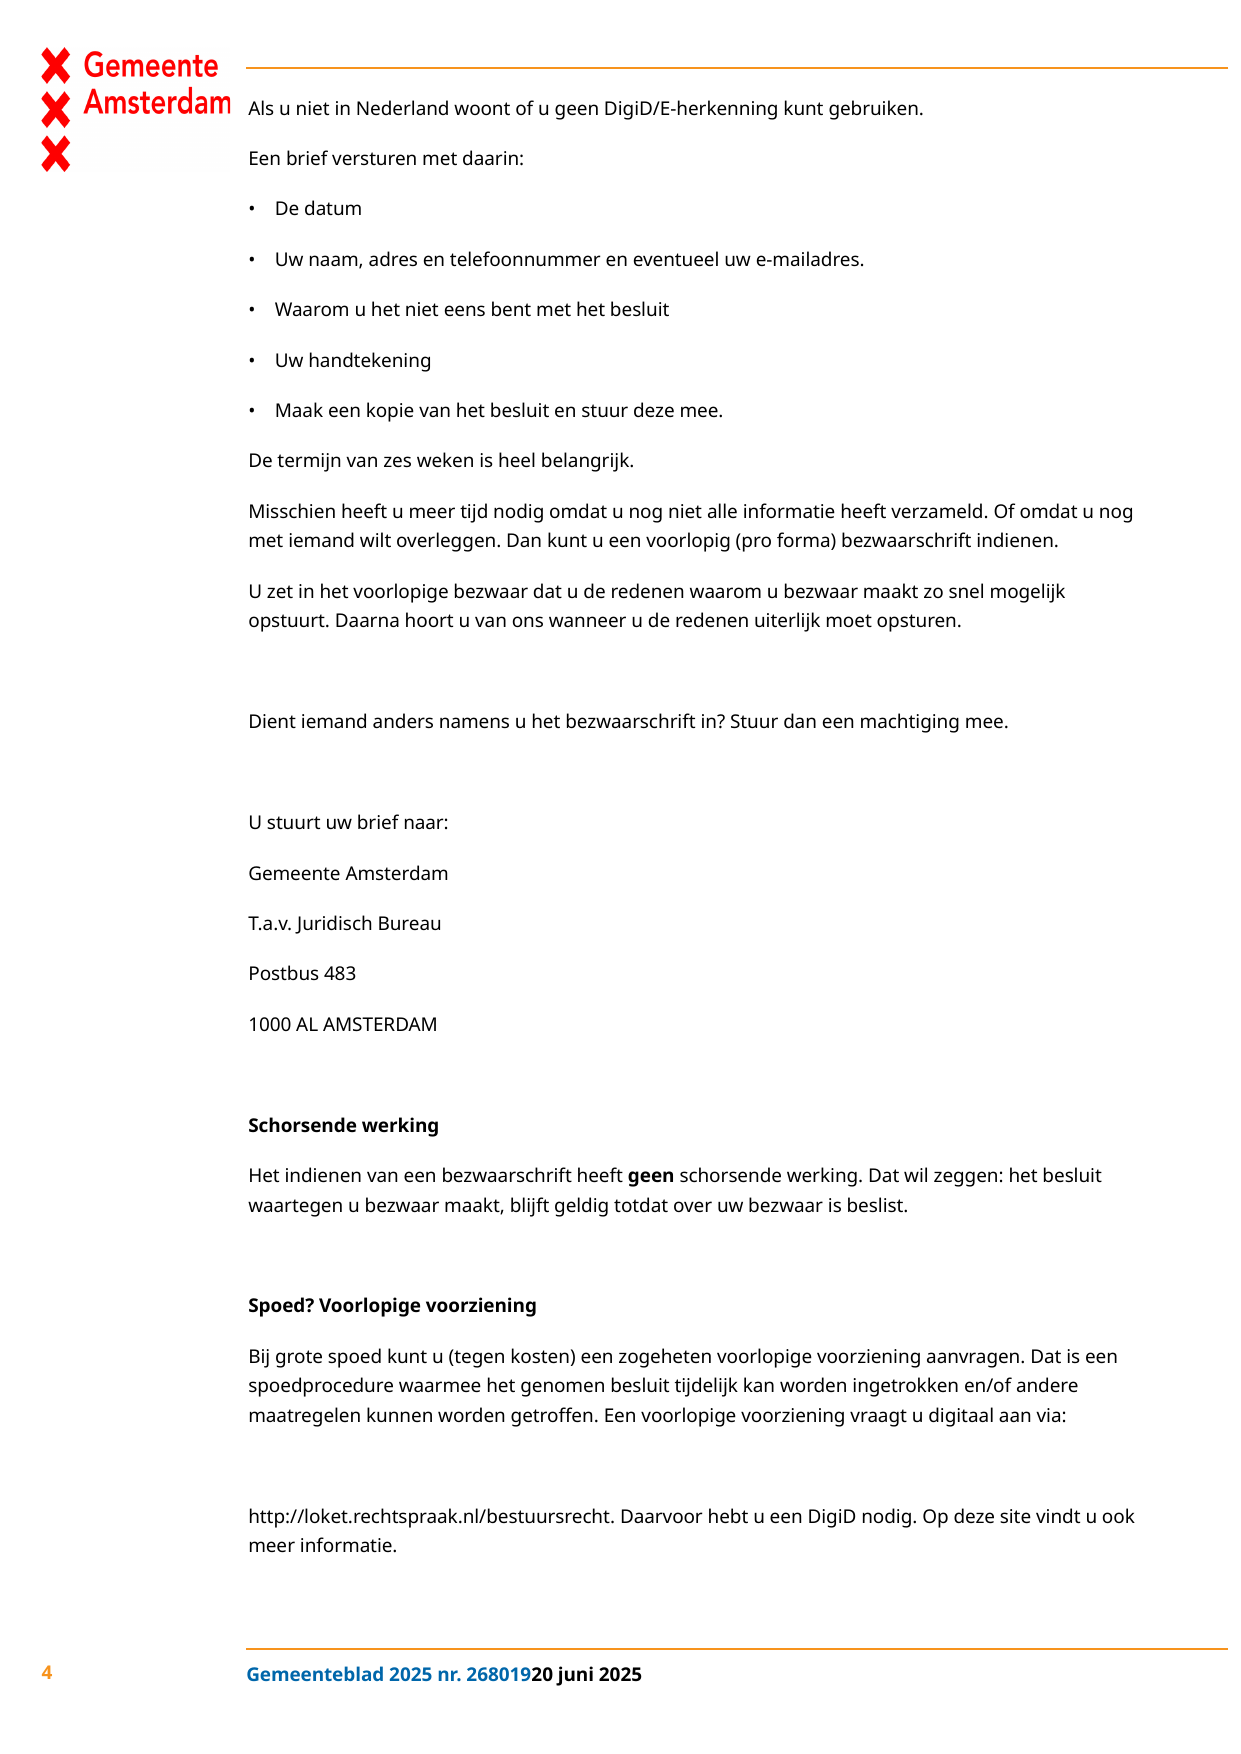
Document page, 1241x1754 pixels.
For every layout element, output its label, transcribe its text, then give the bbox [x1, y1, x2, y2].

text Gemeente Amsterdam [248, 860, 1152, 886]
text • Maak een kopie van het besluit en stuur deze mee. [248, 397, 1152, 423]
text http://loket.rechtspraak.nl/bestuursrecht. Daarvoor hebt u een DigiD nodig. Op deze site vindt u ook meer informatie. [248, 1503, 1152, 1558]
text Schorsende werking [248, 1112, 1152, 1138]
text • Uw naam, adres en telefoonnummer en eventueel uw e-mailadres. [248, 246, 1152, 272]
text T.a.v. Juridisch Bureau [248, 910, 1152, 936]
text Postbus 483 [248, 961, 1152, 986]
text Spoed? Voorlopige voorziening [248, 1293, 1152, 1318]
text Dient iemand anders namens u het bezwaarschrift in? Stuur dan een machtiging mee. [248, 708, 1152, 734]
text De termijn van zes weken is heel belangrijk. [248, 448, 1152, 473]
text Misschien heeft u meer tijd nodig omdat u nog niet alle informatie heeft verzameld. Of omdat u nog met iemand wilt overleggen. Dan kunt u een voorlopig (pro forma) bezwaarschrift indienen. [248, 498, 1152, 553]
text Als u niet in Nederland woont of u geen DigiD/E-herkenning kunt gebruiken. [248, 95, 1152, 121]
text • Uw handtekening [248, 347, 1152, 373]
text U zet in het voorlopige bezwaar dat u de redenen waarom u bezwaar maakt zo snel mogelijk opstuurt. Daarna hoort u van ons wanneer u de redenen uiterlijk moet opsturen. [248, 578, 1152, 633]
text Bij grote spoed kunt u (tegen kosten) een zogeheten voorlopige voorziening aanvragen. Dat is een spoedprocedure waarmee het genomen besluit tijdelijk kan worden ingetrokken en/of andere maatregelen kunnen worden getroffen. Een voorlopige voorziening vraagt u digitaal aan via: [248, 1343, 1152, 1428]
text • De datum [248, 196, 1152, 221]
text • Waarom u het niet eens bent met het besluit [248, 296, 1152, 322]
text U stuurt uw brief naar: [248, 809, 1152, 835]
picture [41, 47, 231, 172]
text 1000 AL AMSTERDAM [248, 1011, 1152, 1037]
text Het indienen van een bezwaarschrift heeft geen schorsende werking. Dat wil zeggen: het besluit waartegen u bezwaar maakt, blijft geldig totdat over uw bezwaar is beslist. [248, 1162, 1152, 1218]
text Een brief versturen met daarin: [248, 145, 1152, 171]
